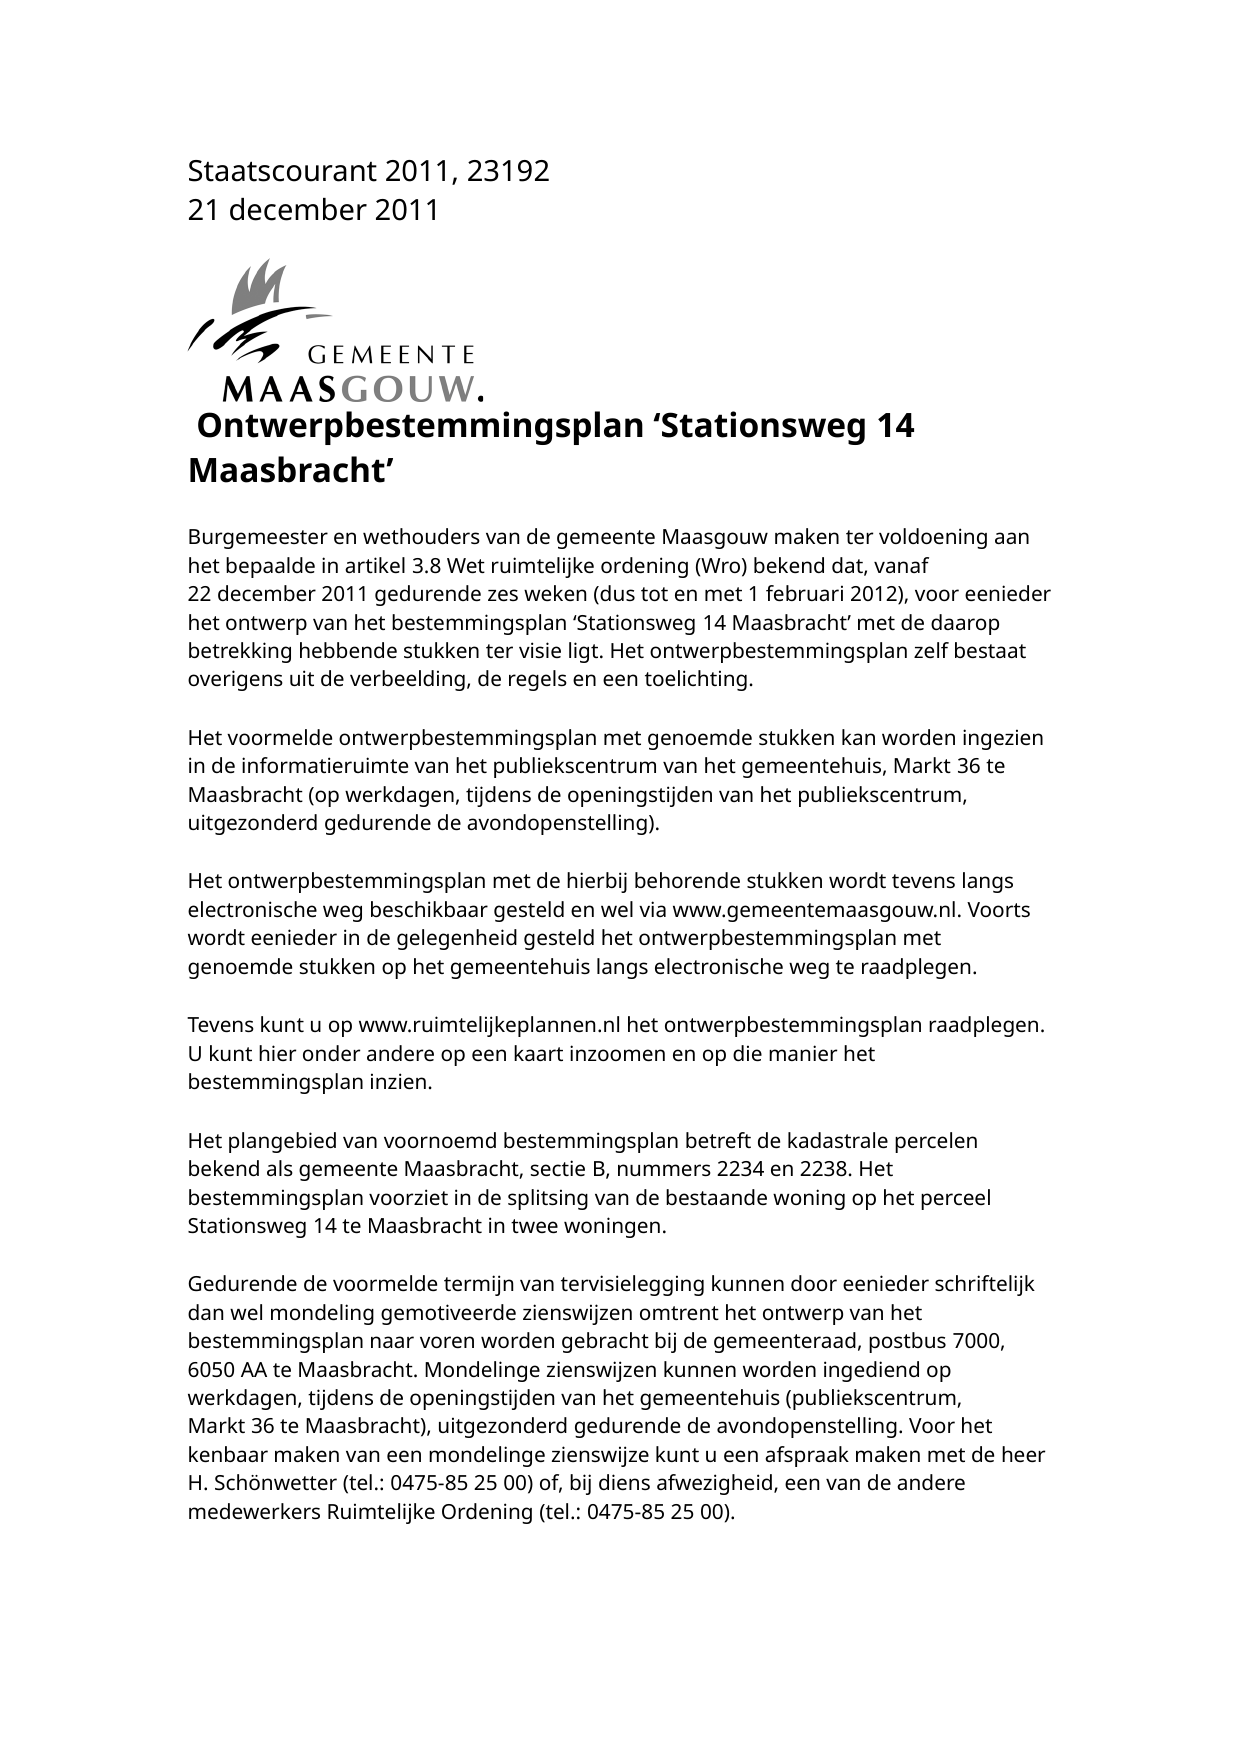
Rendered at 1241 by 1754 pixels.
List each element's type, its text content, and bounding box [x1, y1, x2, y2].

picture [187, 258, 484, 402]
text Het plangebied van voornoemd bestemmingsplan betreft de kadastrale percelen bekend als gemeente Maasbracht, sectie B, nummers 2234 en 2238. Het bestemmingsplan voorziet in de splitsing van de bestaande woning op het perceel Stationsweg 14 te Maasbracht in twee woningen. [187, 1126, 1053, 1239]
text Tevens kunt u op www.ruimtelijkeplannen.nl het ontwerpbestemmingsplan raadplegen. U kunt hier onder andere op een kaart inzoomen en op die manier het bestemmingsplan inzien. [187, 1010, 1053, 1096]
text Burgemeester en wethouders van de gemeente Maasgouw maken ter voldoening aan het bepaalde in artikel 3.8 Wet ruimtelijke ordening (Wro) bekend dat, vanaf 22 december 2011 gedurende zes weken (dus tot en met 1 februari 2012), voor eenieder het ontwerp van het bestemmingsplan ‘Stationsweg 14 Maasbracht’ met de daarop betrekking hebbende stukken ter visie ligt. Het ontwerpbestemmingsplan zelf bestaat overigens uit de verbeelding, de regels en een toelichting. [187, 522, 1053, 693]
text Gedurende de voormelde termijn van tervisielegging kunnen door eenieder schriftelijk dan wel mondeling gemotiveerde zienswijzen omtrent het ontwerp van het bestemmingsplan naar voren worden gebracht bij de gemeenteraad, postbus 7000, 6050 AA te Maasbracht. Mondelinge zienswijzen kunnen worden ingediend op werkdagen, tijdens de openingstijden van het gemeentehuis (publiekscentrum, Markt 36 te Maasbracht), uitgezonderd gedurende de avondopenstelling. Voor het kenbaar maken van een mondelinge zienswijze kunt u een afspraak maken met de heer H. Schönwetter (tel.: 0475-85 25 00) of, bij diens afwezigheid, een van de andere medewerkers Ruimtelijke Ordening (tel.: 0475-85 25 00). [187, 1269, 1053, 1525]
text Het ontwerpbestemmingsplan met de hierbij behorende stukken wordt tevens langs electronische weg beschikbaar gesteld en wel via www.gemeentemaasgouw.nl. Voorts wordt eenieder in de gelegenheid gesteld het ontwerpbestemmingsplan met genoemde stukken op het gemeentehuis langs electronische weg te raadplegen. [187, 867, 1053, 980]
subtitle Ontwerpbestemmingsplan ‘Stationsweg 14 Maasbracht’ [187, 271, 1053, 492]
text Staatscourant 2011, 23192 [187, 150, 1053, 190]
text Het voormelde ontwerpbestemmingsplan met genoemde stukken kan worden ingezien in de informatieruimte van het publiekscentrum van het gemeentehuis, Markt 36 te Maasbracht (op werkdagen, tijdens de openingstijden van het publiekscentrum, uitgezonderd gedurende de avondopenstelling). [187, 723, 1053, 837]
text 21 december 2011 [187, 190, 1053, 229]
